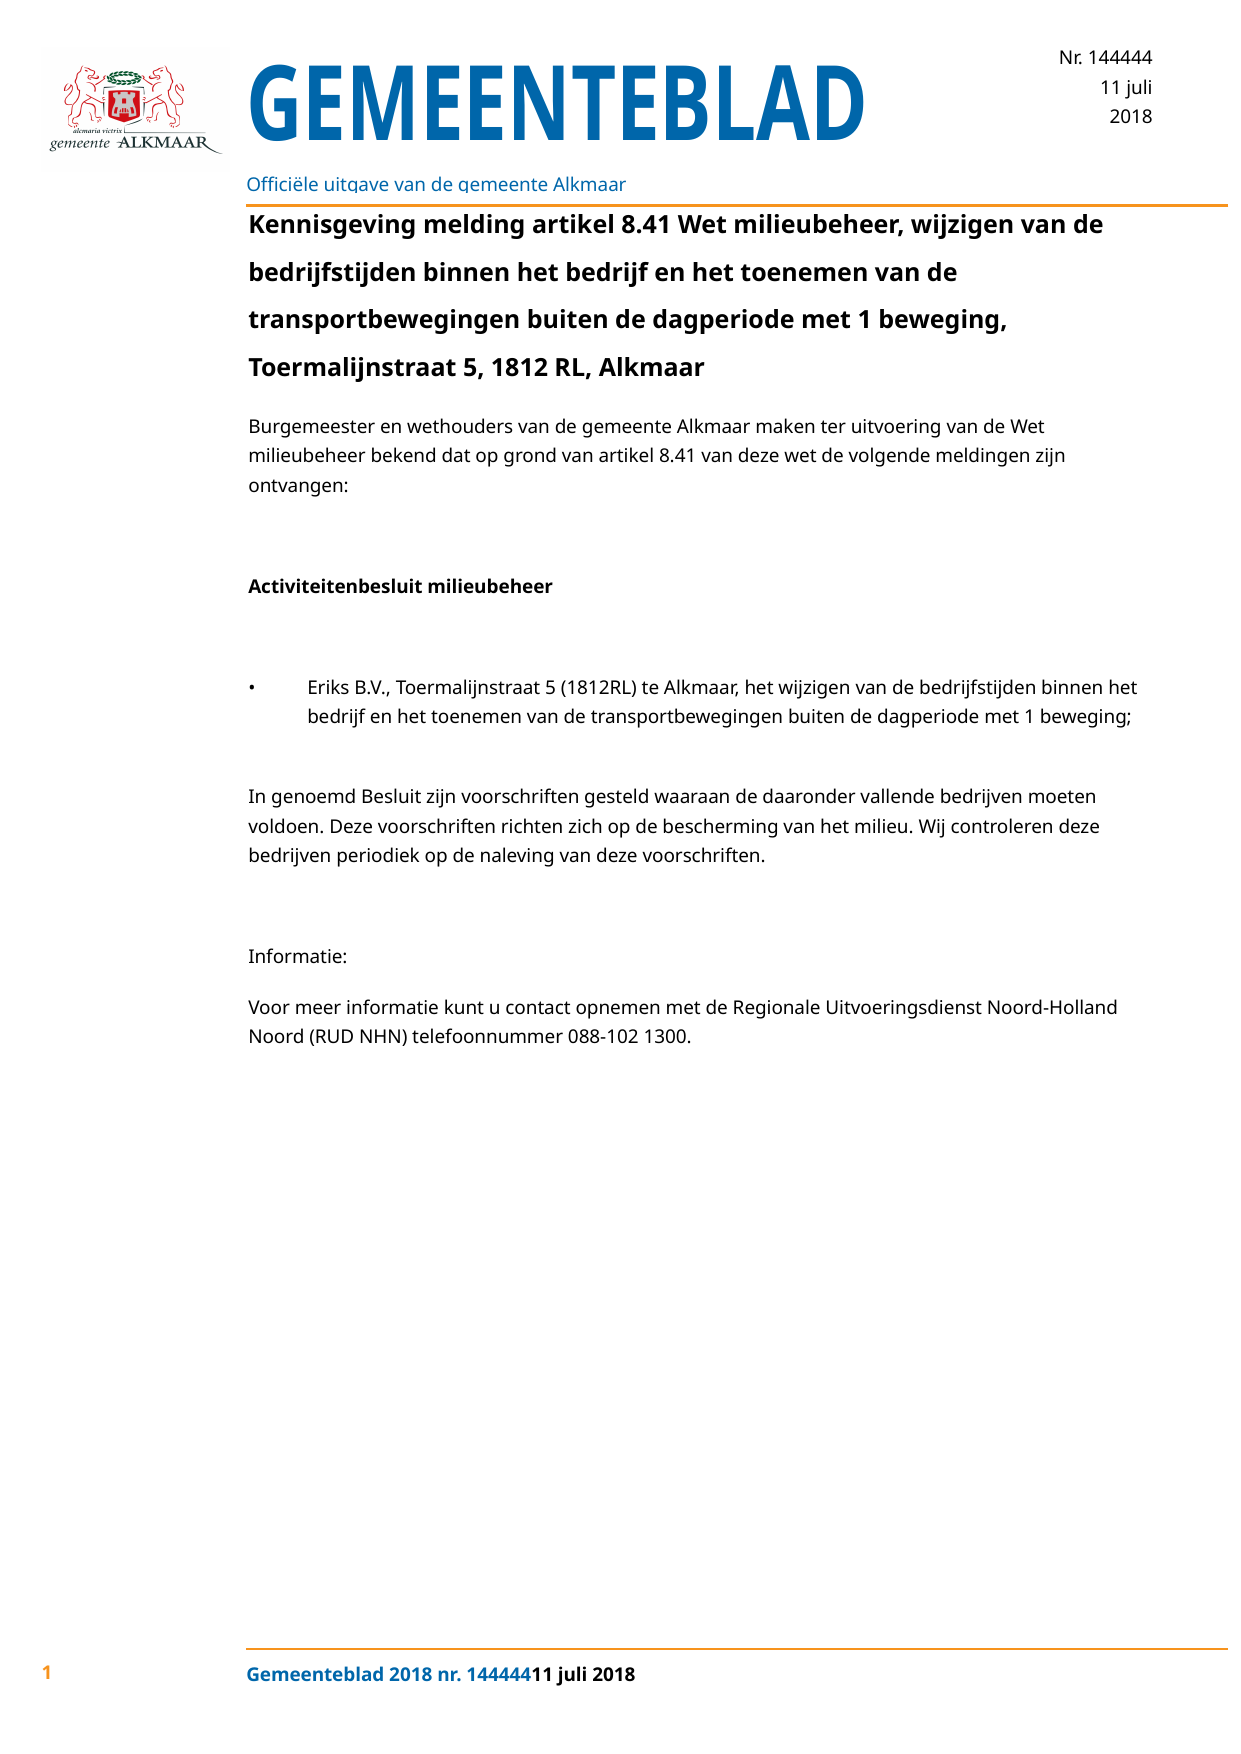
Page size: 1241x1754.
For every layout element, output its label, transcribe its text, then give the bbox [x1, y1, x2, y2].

list Eriks B.V., Toermalijnstraat 5 (1812RL) te Alkmaar, het wijzigen van de bedrijfstijden binnen het bedrijf en het toenemen van de transportbewegingen buiten de dagperiode met 1 beweging; [248, 674, 1152, 729]
text In genoemd Besluit zijn voorschriften gesteld waaraan de daaronder vallende bedrijven moeten voldoen. Deze voorschriften richten zich op de bescherming van het milieu. Wij controleren deze bedrijven periodiek op de naleving van deze voorschriften. [248, 783, 1152, 868]
picture [41, 47, 231, 172]
text Burgemeester en wethouders van de gemeente Alkmaar maken ter uitvoering van de Wet milieubeheer bekend dat op grond van artikel 8.41 van deze wet de volgende meldingen zijn ontvangen: [248, 413, 1152, 498]
text Voor meer informatie kunt u contact opnemen met de Regionale Uitvoeringsdienst Noord-Holland Noord (RUD NHN) telefoonnummer 088-102 1300. [248, 994, 1152, 1049]
text Informatie: [248, 943, 1152, 969]
text Kennisgeving melding artikel 8.41 Wet milieubeheer, wijzigen van de bedrijfstijden binnen het bedrijf en het toenemen van de transportbewegingen buiten de dagperiode met 1 beweging, Toermalijnstraat 5, 1812 RL, Alkmaar [248, 207, 1152, 384]
text Activiteitenbesluit milieubeheer [248, 573, 1152, 599]
